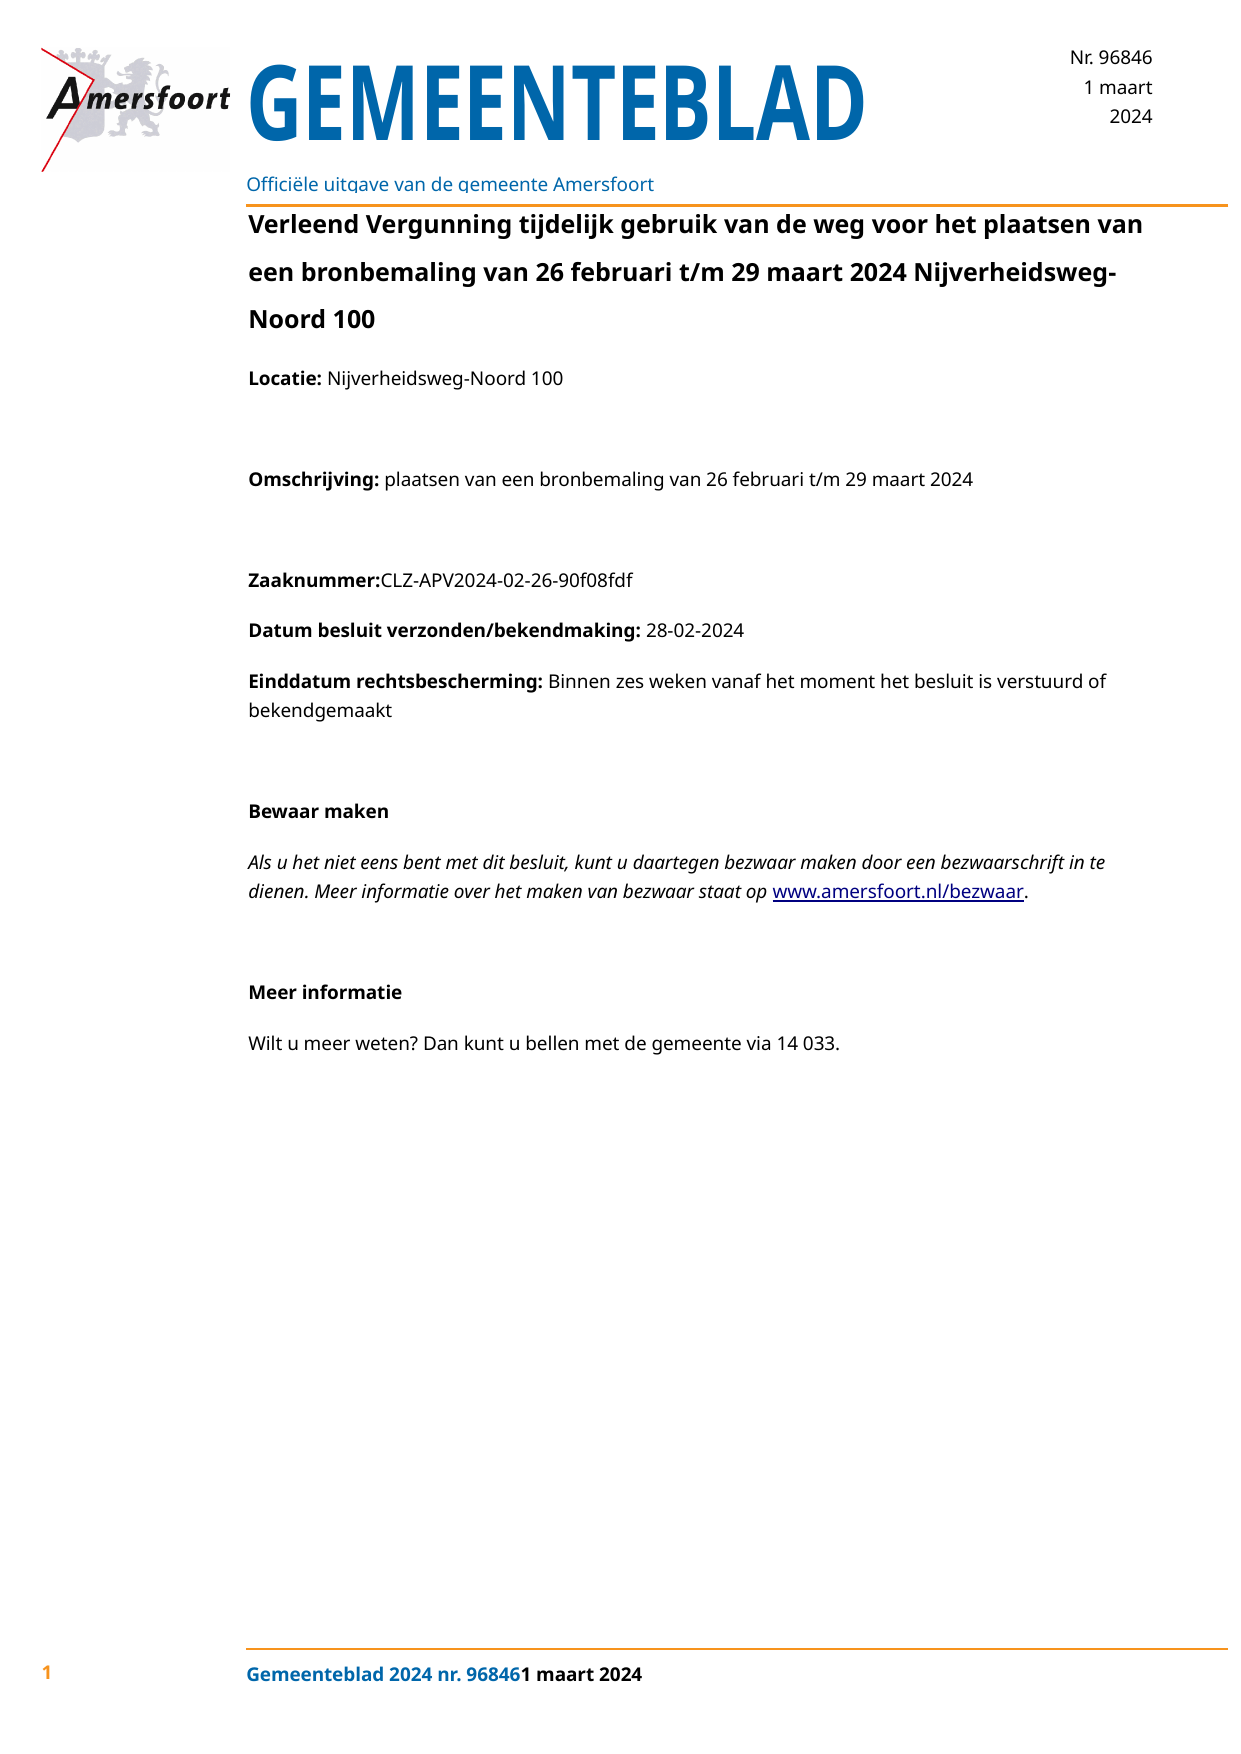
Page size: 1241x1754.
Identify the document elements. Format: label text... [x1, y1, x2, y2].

text Wilt u meer weten? Dan kunt u bellen met de gemeente via 14 033. [248, 1030, 1152, 1055]
text Zaaknummer:CLZ-APV2024-02-26-90f08fdf [248, 567, 1152, 593]
text Omschrijving: plaatsen van een bronbemaling van 26 februari t/m 29 maart 2024 [248, 466, 1152, 492]
text Datum besluit verzonden/bekendmaking: 28-02-2024 [248, 618, 1152, 643]
picture [41, 47, 231, 172]
text Meer informatie [248, 979, 1152, 1005]
text Als u het niet eens bent met dit besluit, kunt u daartegen bezwaar maken door een bezwaarschrift in te dienen. Meer informatie over het maken van bezwaar staat op www.amersfoort.nl/bezwaar. [248, 849, 1152, 904]
text Verleend Vergunning tijdelijk gebruik van de weg voor het plaatsen van een bronbemaling van 26 februari t/m 29 maart 2024 Nijverheidsweg-Noord 100 [248, 207, 1152, 336]
text Bewaar maken [248, 798, 1152, 824]
text Locatie: Nijverheidsweg-Noord 100 [248, 366, 1152, 391]
text Einddatum rechtsbescherming: Binnen zes weken vanaf het moment het besluit is verstuurd of bekendgemaakt [248, 668, 1152, 723]
